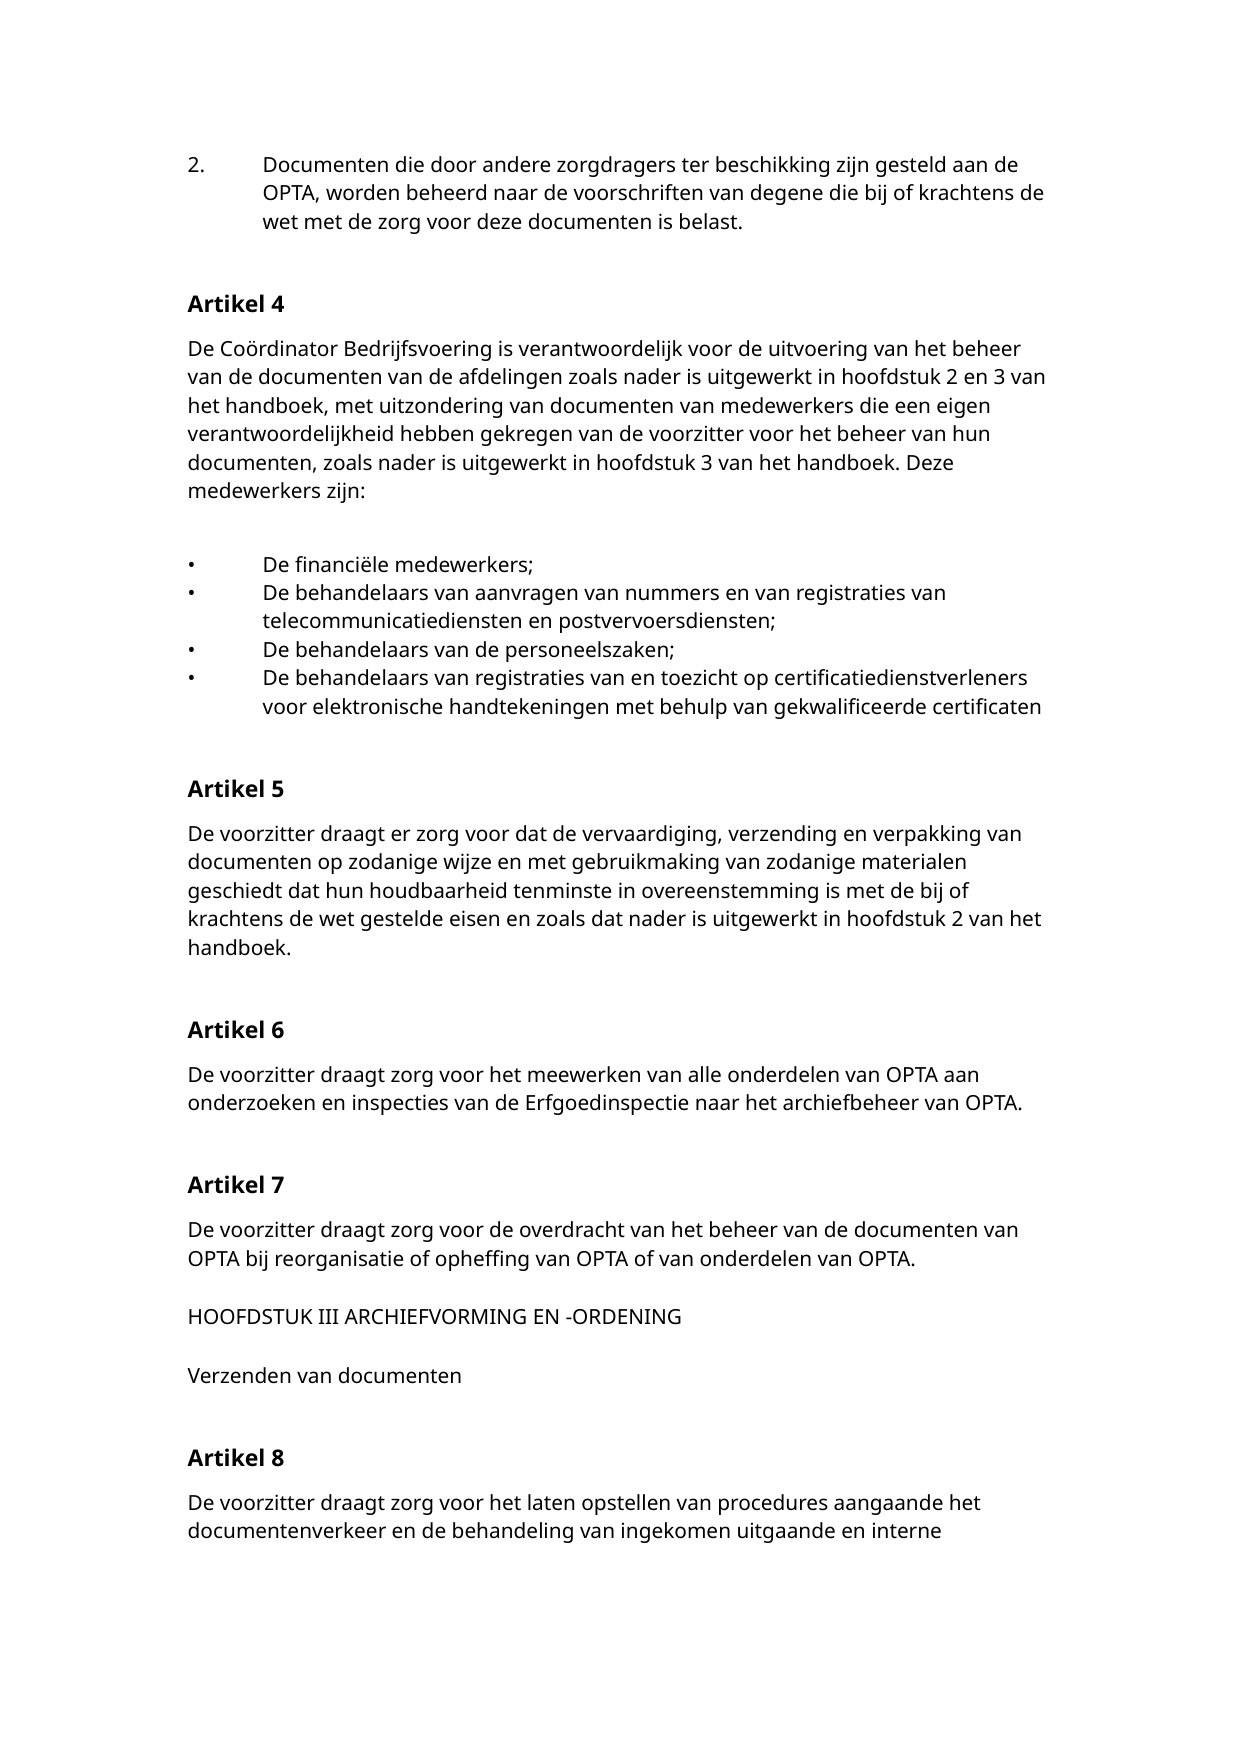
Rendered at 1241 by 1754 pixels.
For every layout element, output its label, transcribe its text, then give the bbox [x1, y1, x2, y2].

subtitle Verzenden van documenten [187, 1361, 1053, 1389]
subtitle Artikel 6 [187, 1014, 1053, 1045]
text De voorzitter draagt zorg voor de overdracht van het beheer van de documenten van OPTA bij reorganisatie of opheffing van OPTA of van onderdelen van OPTA. [187, 1216, 1053, 1272]
text De voorzitter draagt zorg voor het laten opstellen van procedures aangaande het documentenverkeer en de behandeling van ingekomen uitgaande en interne [187, 1488, 1053, 1545]
subtitle Artikel 4 [187, 288, 1053, 319]
text De voorzitter draagt er zorg voor dat de vervaardiging, verzending en verpakking van documenten op zodanige wijze en met gebruikmaking van zodanige materialen geschiedt dat hun houdbaarheid tenminste in overeenstemming is met de bij of krachtens de wet gestelde eisen en zoals dat nader is uitgewerkt in hoofdstuk 2 van het handboek. [187, 819, 1053, 961]
text De voorzitter draagt zorg voor het meewerken van alle onderdelen van OPTA aan onderzoeken en inspecties van de Erfgoedinspectie naar het archiefbeheer van OPTA. [187, 1060, 1053, 1117]
list Documenten die door andere zorgdragers ter beschikking zijn gesteld aan de OPTA, worden beheerd naar de voorschriften van degene die bij of krachtens de wet met de zorg voor deze documenten is belast. [187, 150, 1053, 235]
subtitle HOOFDSTUK III ARCHIEFVORMING EN -ORDENING [187, 1302, 1053, 1331]
list De financiële medewerkers; [187, 550, 1053, 578]
text De Coördinator Bedrijfsvoering is verantwoordelijk voor de uitvoering van het beheer van de documenten van de afdelingen zoals nader is uitgewerkt in hoofdstuk 2 en 3 van het handboek, met uitzondering van documenten van medewerkers die een eigen verantwoordelijkheid hebben gekregen van de voorzitter voor het beheer van hun documenten, zoals nader is uitgewerkt in hoofdstuk 3 van het handboek. Deze medewerkers zijn: [187, 334, 1053, 505]
subtitle Artikel 8 [187, 1442, 1053, 1473]
list De behandelaars van aanvragen van nummers en van registraties van telecommunicatiediensten en postvervoersdiensten; [187, 578, 1053, 635]
list De behandelaars van registraties van en toezicht op certificatiedienstverleners voor elektronische handtekeningen met behulp van gekwalificeerde certificaten [187, 663, 1053, 720]
subtitle Artikel 7 [187, 1169, 1053, 1201]
subtitle Artikel 5 [187, 773, 1053, 804]
list De behandelaars van de personeelszaken; [187, 635, 1053, 663]
